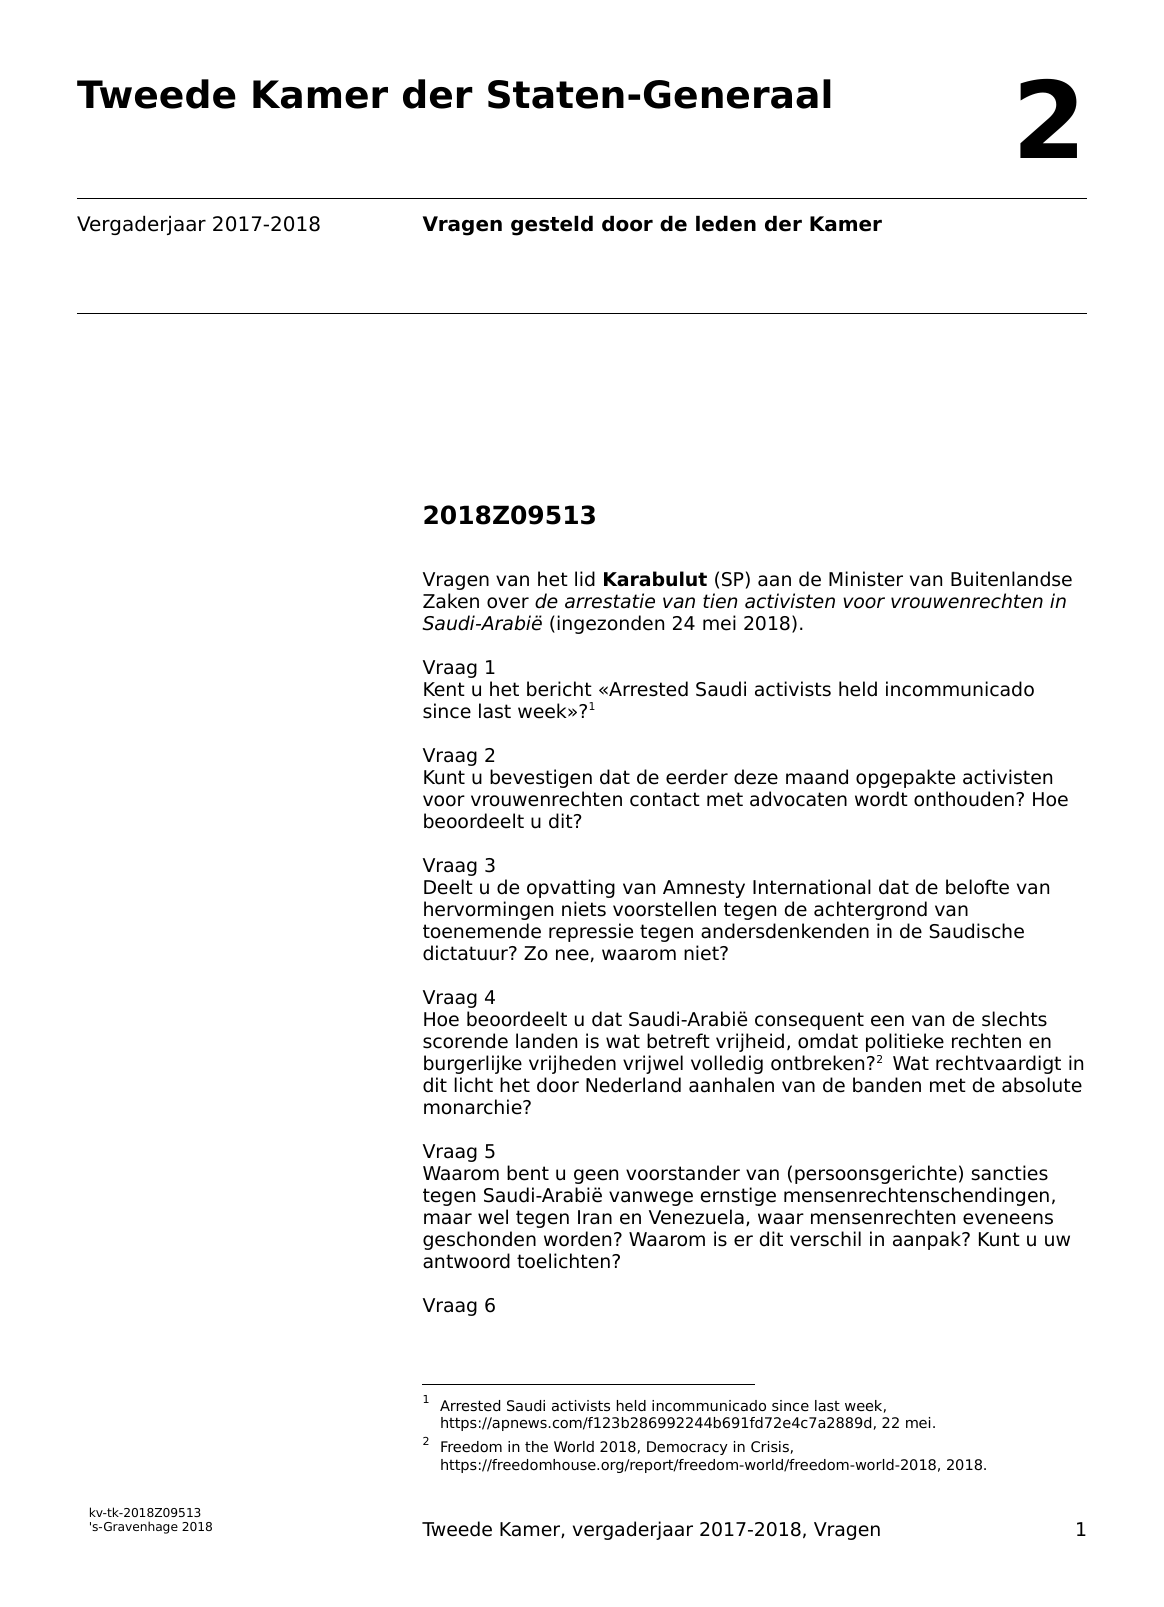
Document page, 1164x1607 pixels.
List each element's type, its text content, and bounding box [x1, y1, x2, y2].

text Vraag 2 [422, 745, 1087, 767]
text Vragen van het lid Karabulut (SP) aan de Minister van Buitenlandse Zaken over de arrestatie van tien activisten voor vrouwenrechten in Saudi-Arabië (ingezonden 24 mei 2018). [422, 569, 1087, 635]
text Waarom bent u geen voorstander van (persoonsgerichte) sancties tegen Saudi-Arabië vanwege ernstige mensenrechtenschendingen, maar wel tegen Iran en Venezuela, waar mensenrechten eveneens geschonden worden? Waarom is er dit verschil in aanpak? Kunt u uw antwoord toelichten? [422, 1163, 1087, 1273]
text Freedom in the World 2018, Democracy in Crisis, https://freedomhouse.org/report/freedom-world/freedom-world-2018, 2018. [422, 1435, 1087, 1474]
text Arrested Saudi activists held incommunicado since last week, https://apnews.com/f123b286992244b691fd72e4c7a2889d, 22 mei. [422, 1393, 1087, 1432]
table_header 2 [886, 59, 1087, 198]
text Vraag 4 [422, 987, 1087, 1009]
text Vraag 3 [422, 855, 1087, 877]
text Kent u het bericht «Arrested Saudi activists held incommunicado since last week»? [422, 679, 1087, 723]
text Vraag 1 [422, 657, 1087, 679]
table_cell Vergaderjaar 2017-2018 [77, 199, 422, 313]
text 2018Z09513 [422, 501, 1087, 531]
text Deelt u de opvatting van Amnesty International dat de belofte van hervormingen niets voorstellen tegen de achtergrond van toenemende repressie tegen andersdenkenden in de Saudische dictatuur? Zo nee, waarom niet? [422, 877, 1087, 965]
text Kunt u bevestigen dat de eerder deze maand opgepakte activisten voor vrouwenrechten contact met advocaten wordt onthouden? Hoe beoordeelt u dit? [422, 767, 1087, 833]
text Vraag 6 [422, 1295, 1087, 1317]
table_header Tweede Kamer der Staten-Generaal [77, 59, 886, 198]
text Hoe beoordeelt u dat Saudi-Arabië consequent een van de slechts scorende landen is wat betreft vrijheid, omdat politieke rechten en burgerlijke vrijheden vrijwel volledig ontbreken? Wat rechtvaardigt in dit licht het door Nederland aanhalen van de banden met de absolute monarchie? [422, 1009, 1087, 1119]
table_cell Vragen gesteld door de leden der Kamer [422, 199, 1087, 313]
text 's-Gravenhage 2018 [88, 1520, 323, 1534]
text kv-tk-2018Z09513 [88, 1506, 323, 1520]
text Vraag 5 [422, 1141, 1087, 1163]
